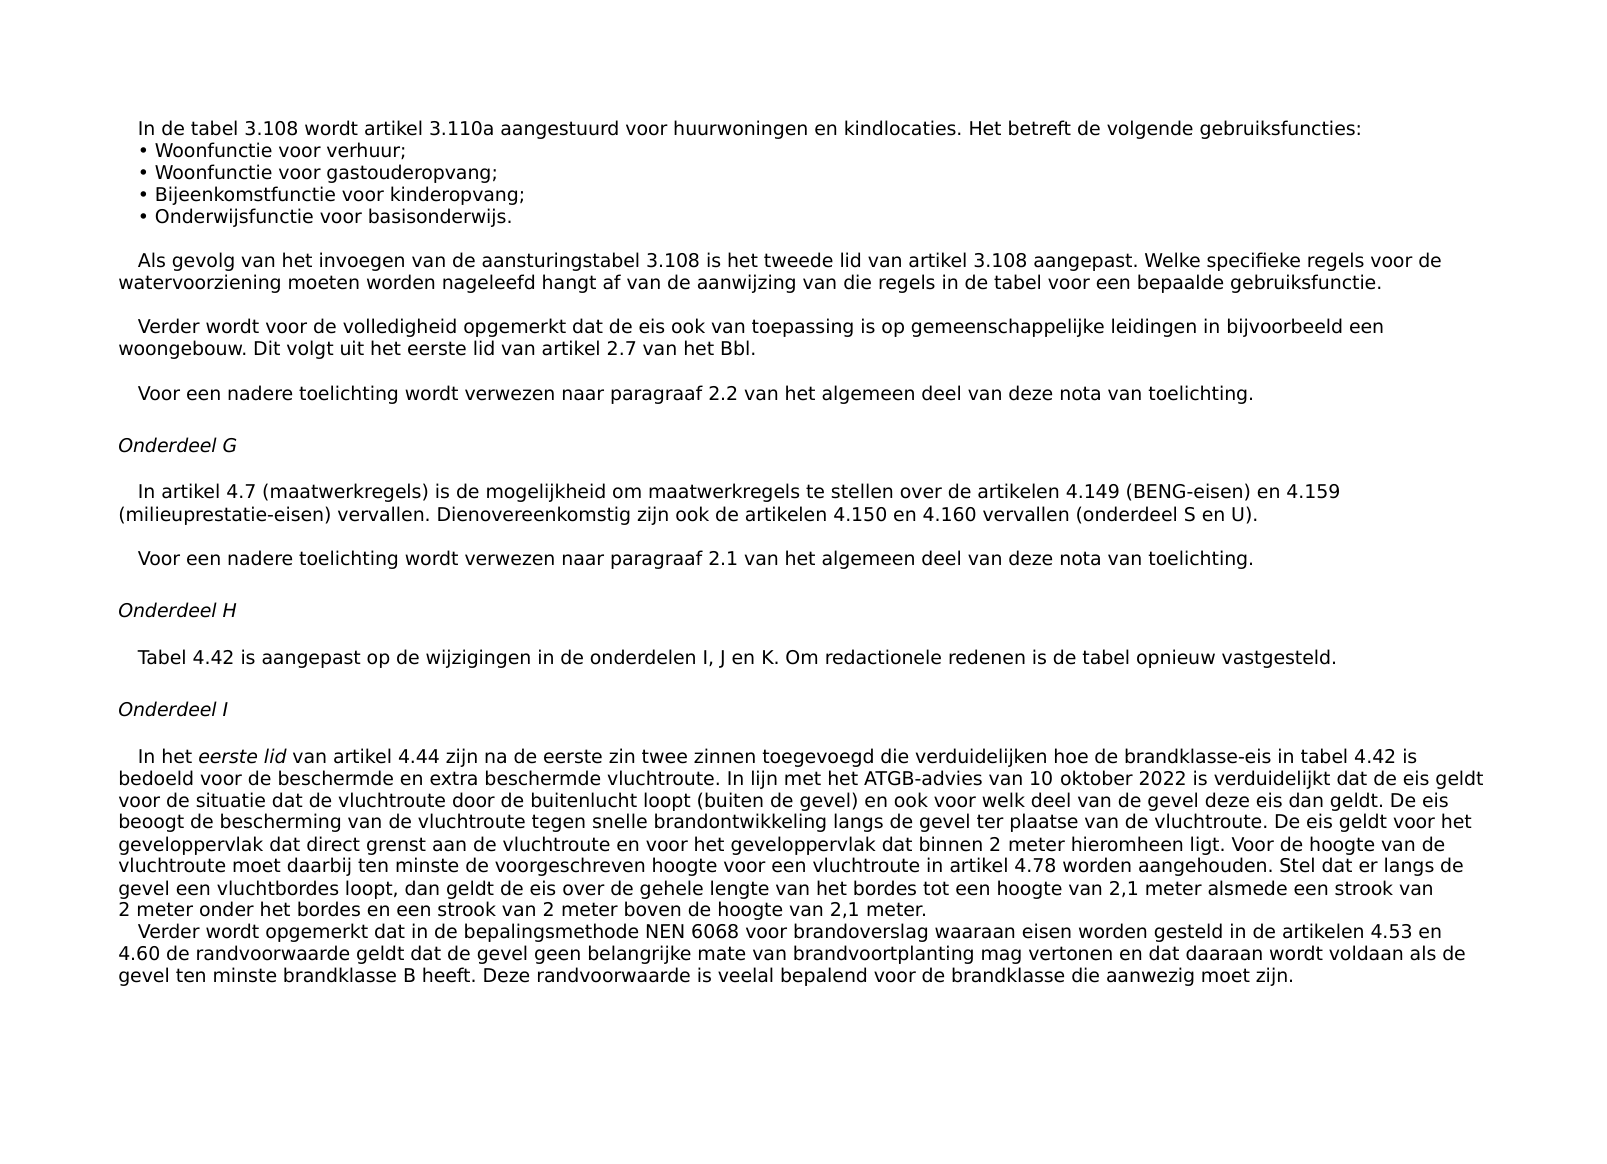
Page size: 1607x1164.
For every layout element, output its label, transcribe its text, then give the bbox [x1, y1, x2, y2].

text • Woonfunctie voor verhuur; [118, 140, 1488, 162]
text Als gevolg van het invoegen van de aansturingstabel 3.108 is het tweede lid van artikel 3.108 aangepast. Welke specifieke regels voor de watervoorziening moeten worden nageleefd hangt af van de aanwijzing van die regels in de tabel voor een bepaalde gebruiksfunctie. [118, 250, 1488, 294]
text • Bijeenkomstfunctie voor kinderopvang; [118, 184, 1488, 206]
text In artikel 4.7 (maatwerkregels) is de mogelijkheid om maatwerkregels te stellen over de artikelen 4.149 (BENG-eisen) en 4.159 (milieuprestatie-eisen) vervallen. Dienovereenkomstig zijn ook de artikelen 4.150 en 4.160 vervallen (onderdeel S en U). [118, 481, 1488, 525]
text • Onderwijsfunctie voor basisonderwijs. [118, 206, 1488, 228]
text Voor een nadere toelichting wordt verwezen naar paragraaf 2.1 van het algemeen deel van deze nota van toelichting. [118, 548, 1488, 569]
text Tabel 4.42 is aangepast op de wijzigingen in de onderdelen I, J en K. Om redactionele redenen is de tabel opnieuw vastgesteld. [118, 647, 1488, 668]
text In de tabel 3.108 wordt artikel 3.110a aangestuurd voor huurwoningen en kindlocaties. Het betreft de volgende gebruiksfuncties: [118, 118, 1488, 140]
subtitle Onderdeel I [118, 698, 1488, 721]
text Verder wordt opgemerkt dat in de bepalingsmethode NEN 6068 voor brandoverslag waaraan eisen worden gesteld in de artikelen 4.53 en 4.60 de randvoorwaarde geldt dat de gevel geen belangrijke mate van brandvoortplanting mag vertonen en dat daaraan wordt voldaan als de gevel ten minste brandklasse B heeft. Deze randvoorwaarde is veelal bepalend voor de brandklasse die aanwezig moet zijn. [118, 921, 1488, 987]
text Verder wordt voor de volledigheid opgemerkt dat de eis ook van toepassing is op gemeenschappelijke leidingen in bijvoorbeeld een woongebouw. Dit volgt uit het eerste lid van artikel 2.7 van het Bbl. [118, 316, 1488, 360]
text • Woonfunctie voor gastouderopvang; [118, 162, 1488, 184]
subtitle Onderdeel H [118, 599, 1488, 622]
text Voor een nadere toelichting wordt verwezen naar paragraaf 2.2 van het algemeen deel van deze nota van toelichting. [118, 382, 1488, 404]
subtitle Onderdeel G [118, 434, 1488, 456]
text In het eerste lid van artikel 4.44 zijn na de eerste zin twee zinnen toegevoegd die verduidelijken hoe de brandklasse-eis in tabel 4.42 is bedoeld voor de beschermde en extra beschermde vluchtroute. In lijn met het ATGB-advies van 10 oktober 2022 is verduidelijkt dat de eis geldt voor de situatie dat de vluchtroute door de buitenlucht loopt (buiten de gevel) en ook voor welk deel van de gevel deze eis dan geldt. De eis beoogt de bescherming van de vluchtroute tegen snelle brandontwikkeling langs de gevel ter plaatse van de vluchtroute. De eis geldt voor het geveloppervlak dat direct grenst aan de vluchtroute en voor het geveloppervlak dat binnen 2 meter hieromheen ligt. Voor de hoogte van de vluchtroute moet daarbij ten minste de voorgeschreven hoogte voor een vluchtroute in artikel 4.78 worden aangehouden. Stel dat er langs de gevel een vluchtbordes loopt, dan geldt de eis over de gehele lengte van het bordes tot een hoogte van 2,1 meter alsmede een strook van 2 meter onder het bordes en een strook van 2 meter boven de hoogte van 2,1 meter. [118, 746, 1488, 921]
